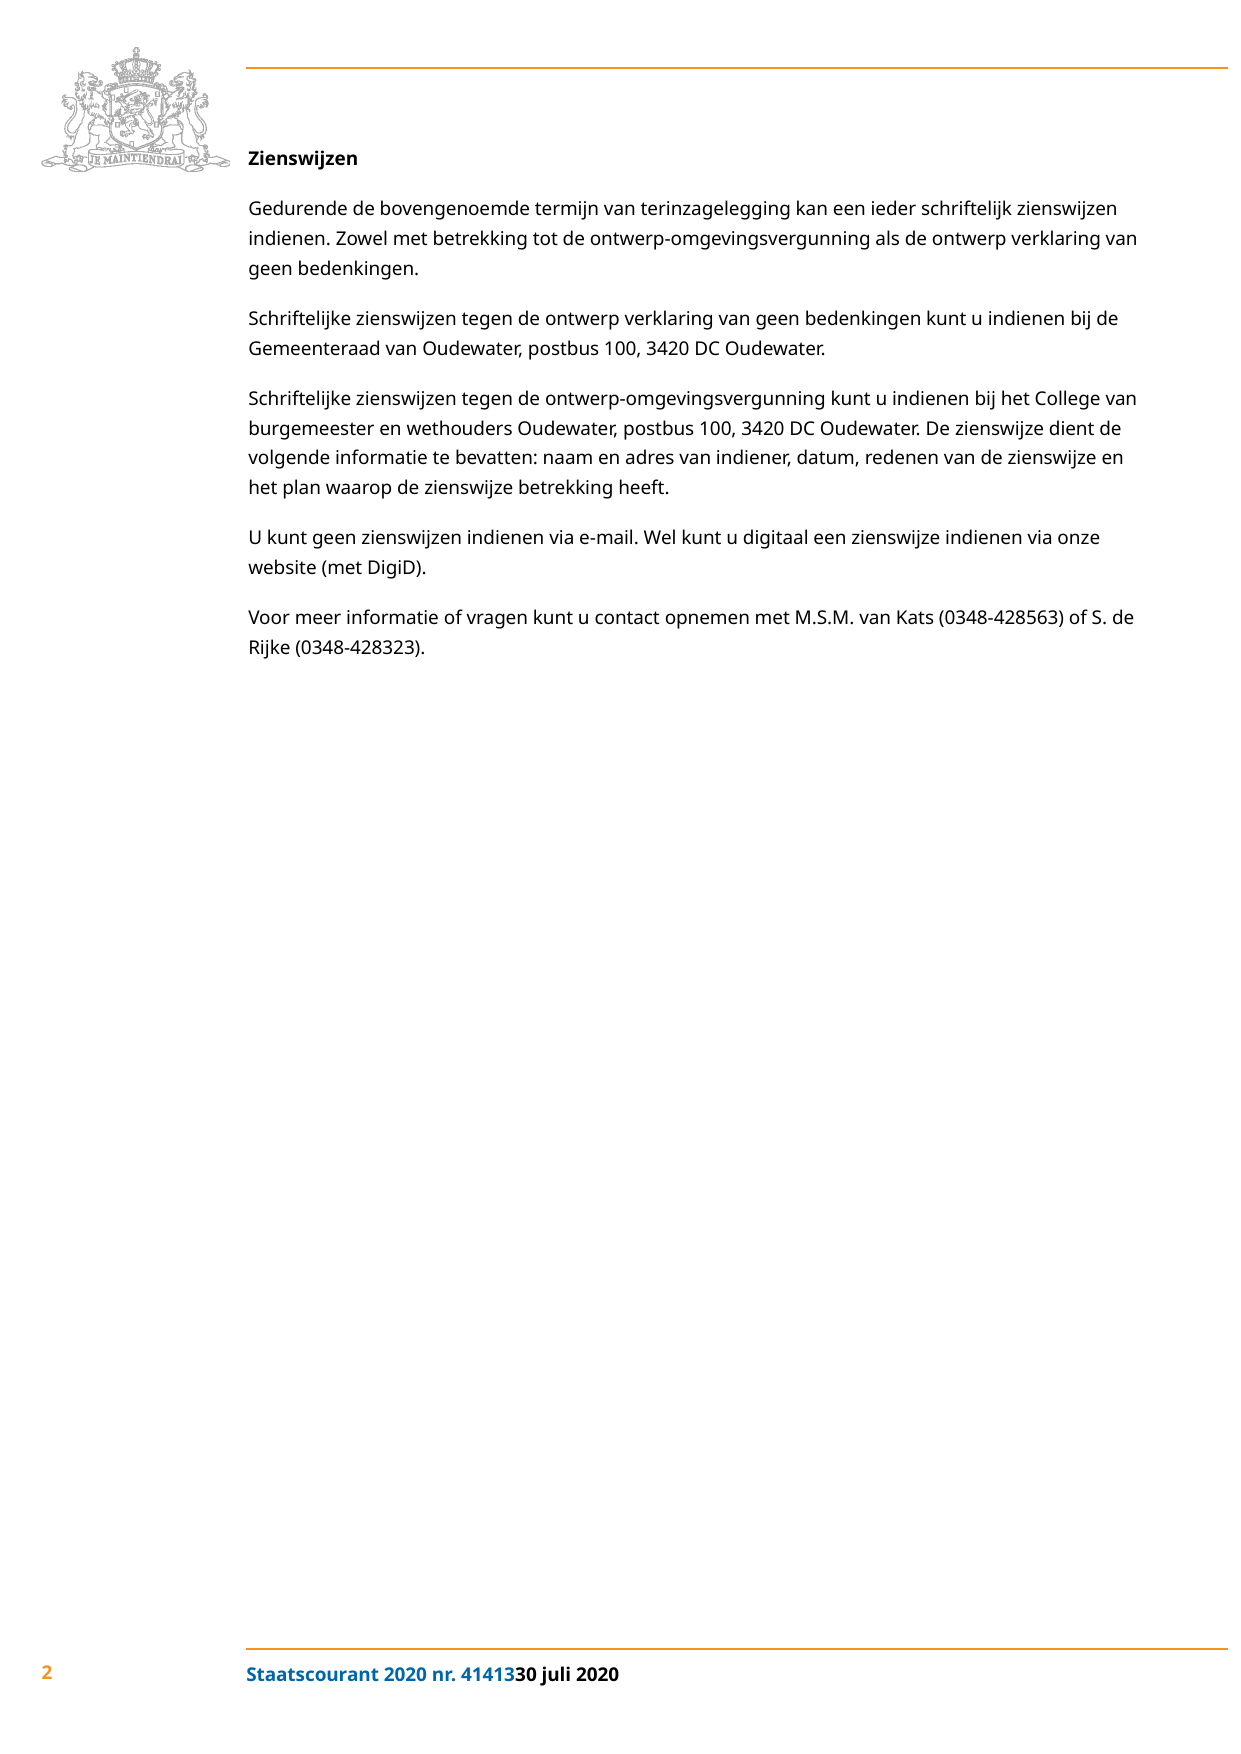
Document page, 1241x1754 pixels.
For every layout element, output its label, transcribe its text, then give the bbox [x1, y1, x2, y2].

text Zienswijzen [248, 145, 1152, 171]
text Schriftelijke zienswijzen tegen de ontwerp verklaring van geen bedenkingen kunt u indienen bij de Gemeenteraad van Oudewater, postbus 100, 3420 DC Oudewater. [248, 305, 1152, 361]
text Voor meer informatie of vragen kunt u contact opnemen met M.S.M. van Kats (0348-428563) of S. de Rijke (0348-428323). [248, 604, 1152, 660]
picture [41, 47, 231, 172]
text U kunt geen zienswijzen indienen via e-mail. Wel kunt u digitaal een zienswijze indienen via onze website (met DigiD). [248, 524, 1152, 580]
text Schriftelijke zienswijzen tegen de ontwerp-omgevingsvergunning kunt u indienen bij het College van burgemeester en wethouders Oudewater, postbus 100, 3420 DC Oudewater. De zienswijze dient de volgende informatie te bevatten: naam en adres van indiener, datum, redenen van de zienswijze en het plan waarop de zienswijze betrekking heeft. [248, 385, 1152, 500]
text Gedurende de bovengenoemde termijn van terinzagelegging kan een ieder schriftelijk zienswijzen indienen. Zowel met betrekking tot de ontwerp-omgevingsvergunning als de ontwerp verklaring van geen bedenkingen. [248, 196, 1152, 281]
